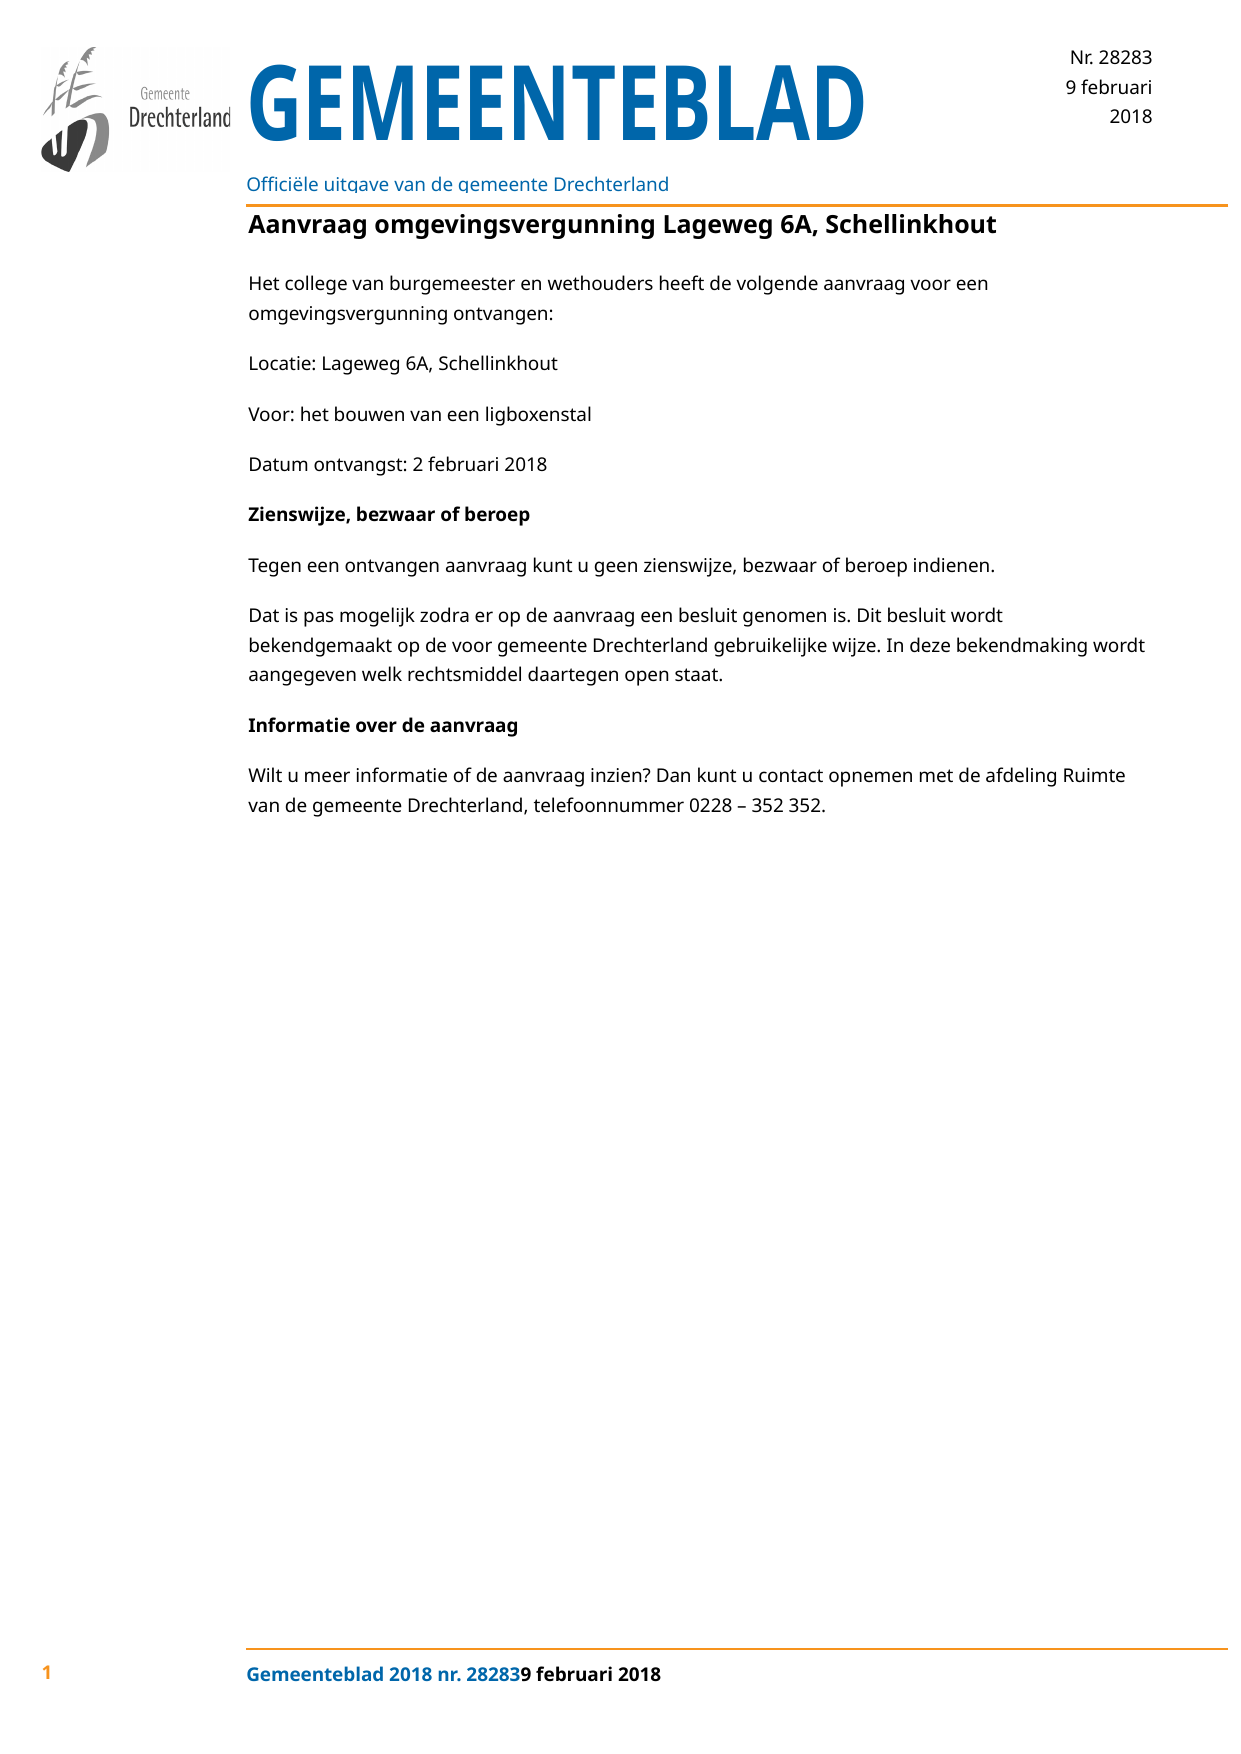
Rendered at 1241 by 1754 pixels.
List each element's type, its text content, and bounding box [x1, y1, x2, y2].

text Informatie over de aanvraag [248, 712, 1152, 738]
text Locatie: Lageweg 6A, Schellinkhout [248, 350, 1152, 376]
text Tegen een ontvangen aanvraag kunt u geen zienswijze, bezwaar of beroep indienen. [248, 552, 1152, 578]
text Voor: het bouwen van een ligboxenstal [248, 401, 1152, 426]
text Dat is pas mogelijk zodra er op de aanvraag een besluit genomen is. Dit besluit wordt bekendgemaakt op de voor gemeente Drechterland gebruikelijke wijze. In deze bekendmaking wordt aangegeven welk rechtsmiddel daartegen open staat. [248, 602, 1152, 687]
text Aanvraag omgevingsvergunning Lageweg 6A, Schellinkhout [248, 207, 1152, 241]
text Wilt u meer informatie of de aanvraag inzien? Dan kunt u contact opnemen met de afdeling Ruimte van de gemeente Drechterland, telefoonnummer 0228 – 352 352. [248, 762, 1152, 818]
text Het college van burgemeester en wethouders heeft de volgende aanvraag voor een omgevingsvergunning ontvangen: [248, 270, 1152, 326]
picture [41, 47, 231, 172]
text Datum ontvangst: 2 februari 2018 [248, 451, 1152, 477]
text Zienswijze, bezwaar of beroep [248, 502, 1152, 527]
